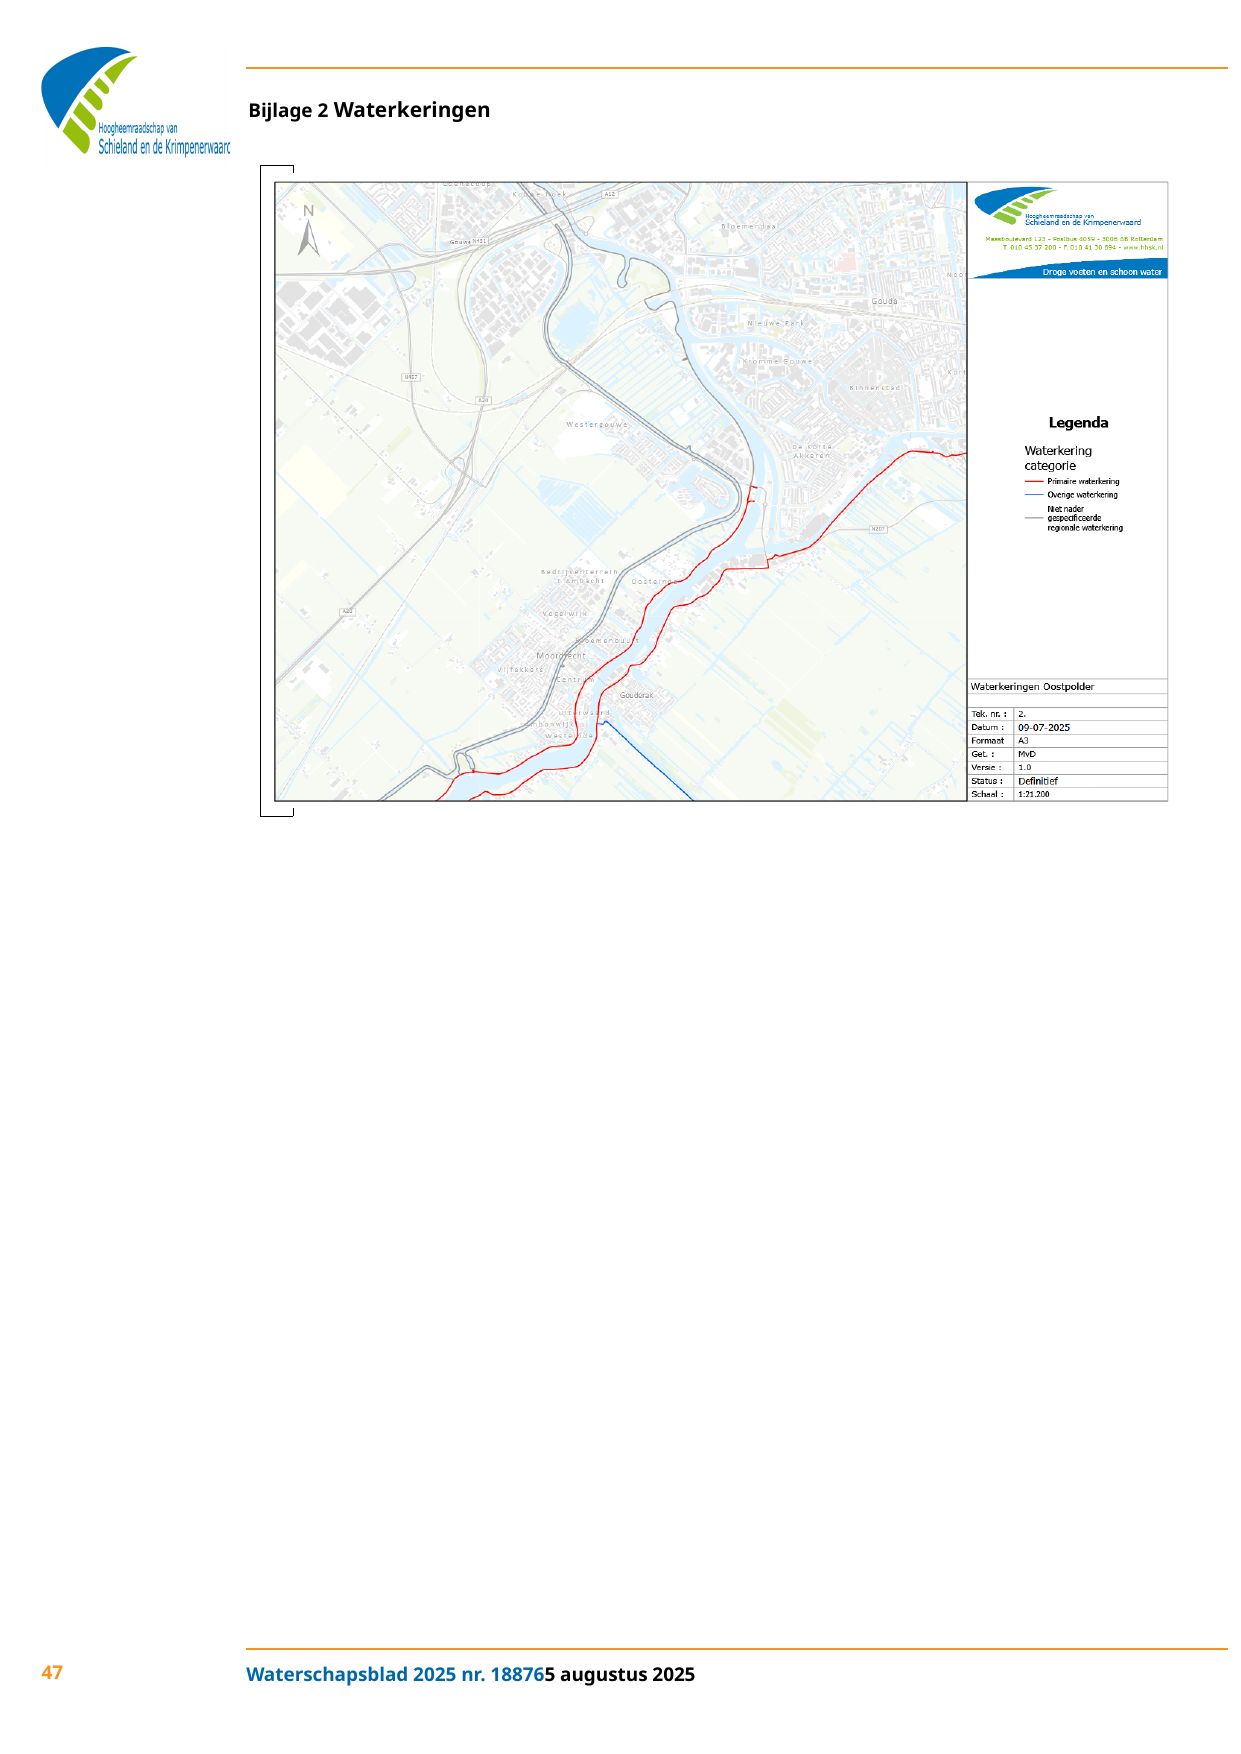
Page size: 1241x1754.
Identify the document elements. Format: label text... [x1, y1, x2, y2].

picture [268, 173, 1173, 808]
picture [41, 47, 231, 172]
text Bijlage 2 Waterkeringen [248, 95, 1152, 123]
